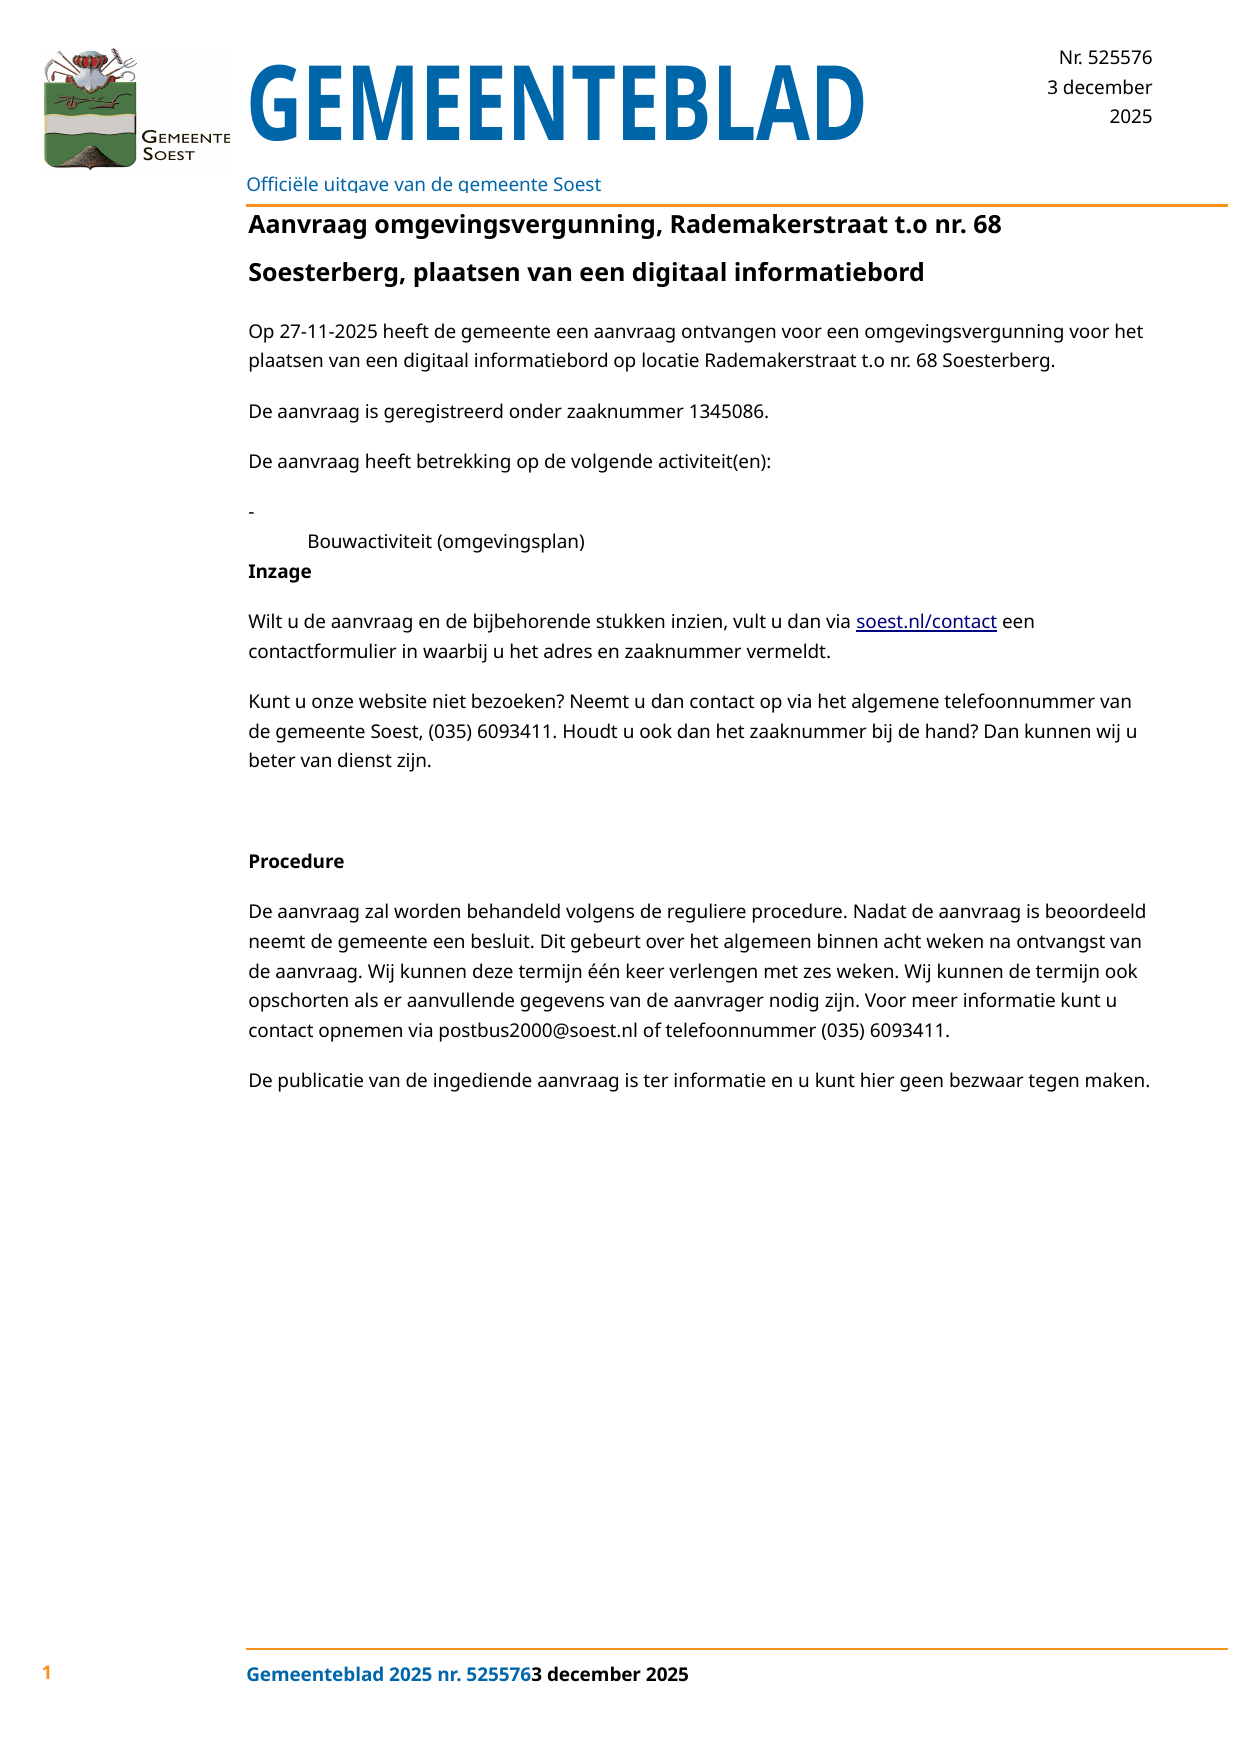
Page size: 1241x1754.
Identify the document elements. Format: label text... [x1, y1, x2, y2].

text De aanvraag heeft betrekking op de volgende activiteit(en): [248, 448, 1152, 474]
text Op 27-11-2025 heeft de gemeente een aanvraag ontvangen voor een omgevingsvergunning voor het plaatsen van een digitaal informatiebord op locatie Rademakerstraat t.o nr. 68 Soesterberg. [248, 318, 1152, 373]
text De aanvraag zal worden behandeld volgens de reguliere procedure. Nadat de aanvraag is beoordeeld neemt de gemeente een besluit. Dit gebeurt over het algemeen binnen acht weken na ontvangst van de aanvraag. Wij kunnen deze termijn één keer verlengen met zes weken. Wij kunnen de termijn ook opschorten als er aanvullende gegevens van de aanvrager nodig zijn. Voor meer informatie kunt u contact opnemen via postbus2000@soest.nl of telefoonnummer (035) 6093411. [248, 899, 1152, 1043]
text Kunt u onze website niet bezoeken? Neemt u dan contact op via het algemene telefoonnummer van de gemeente Soest, (035) 6093411. Houdt u ook dan het zaaknummer bij de hand? Dan kunnen wij u beter van dienst zijn. [248, 688, 1152, 773]
text Inzage [248, 558, 1152, 584]
text De publicatie van de ingediende aanvraag is ter informatie en u kunt hier geen bezwaar tegen maken. [248, 1067, 1152, 1093]
text Procedure [248, 848, 1152, 874]
text Aanvraag omgevingsvergunning, Rademakerstraat t.o nr. 68 Soesterberg, plaatsen van een digitaal informatiebord [248, 207, 1152, 288]
list Bouwactiviteit (omgevingsplan) [248, 528, 1152, 554]
text De aanvraag is geregistreerd onder zaaknummer 1345086. [248, 398, 1152, 424]
picture [41, 47, 231, 172]
text Wilt u de aanvraag en de bijbehorende stukken inzien, vult u dan via soest.nl/contact een contactformulier in waarbij u het adres en zaaknummer vermeldt. [248, 608, 1152, 664]
